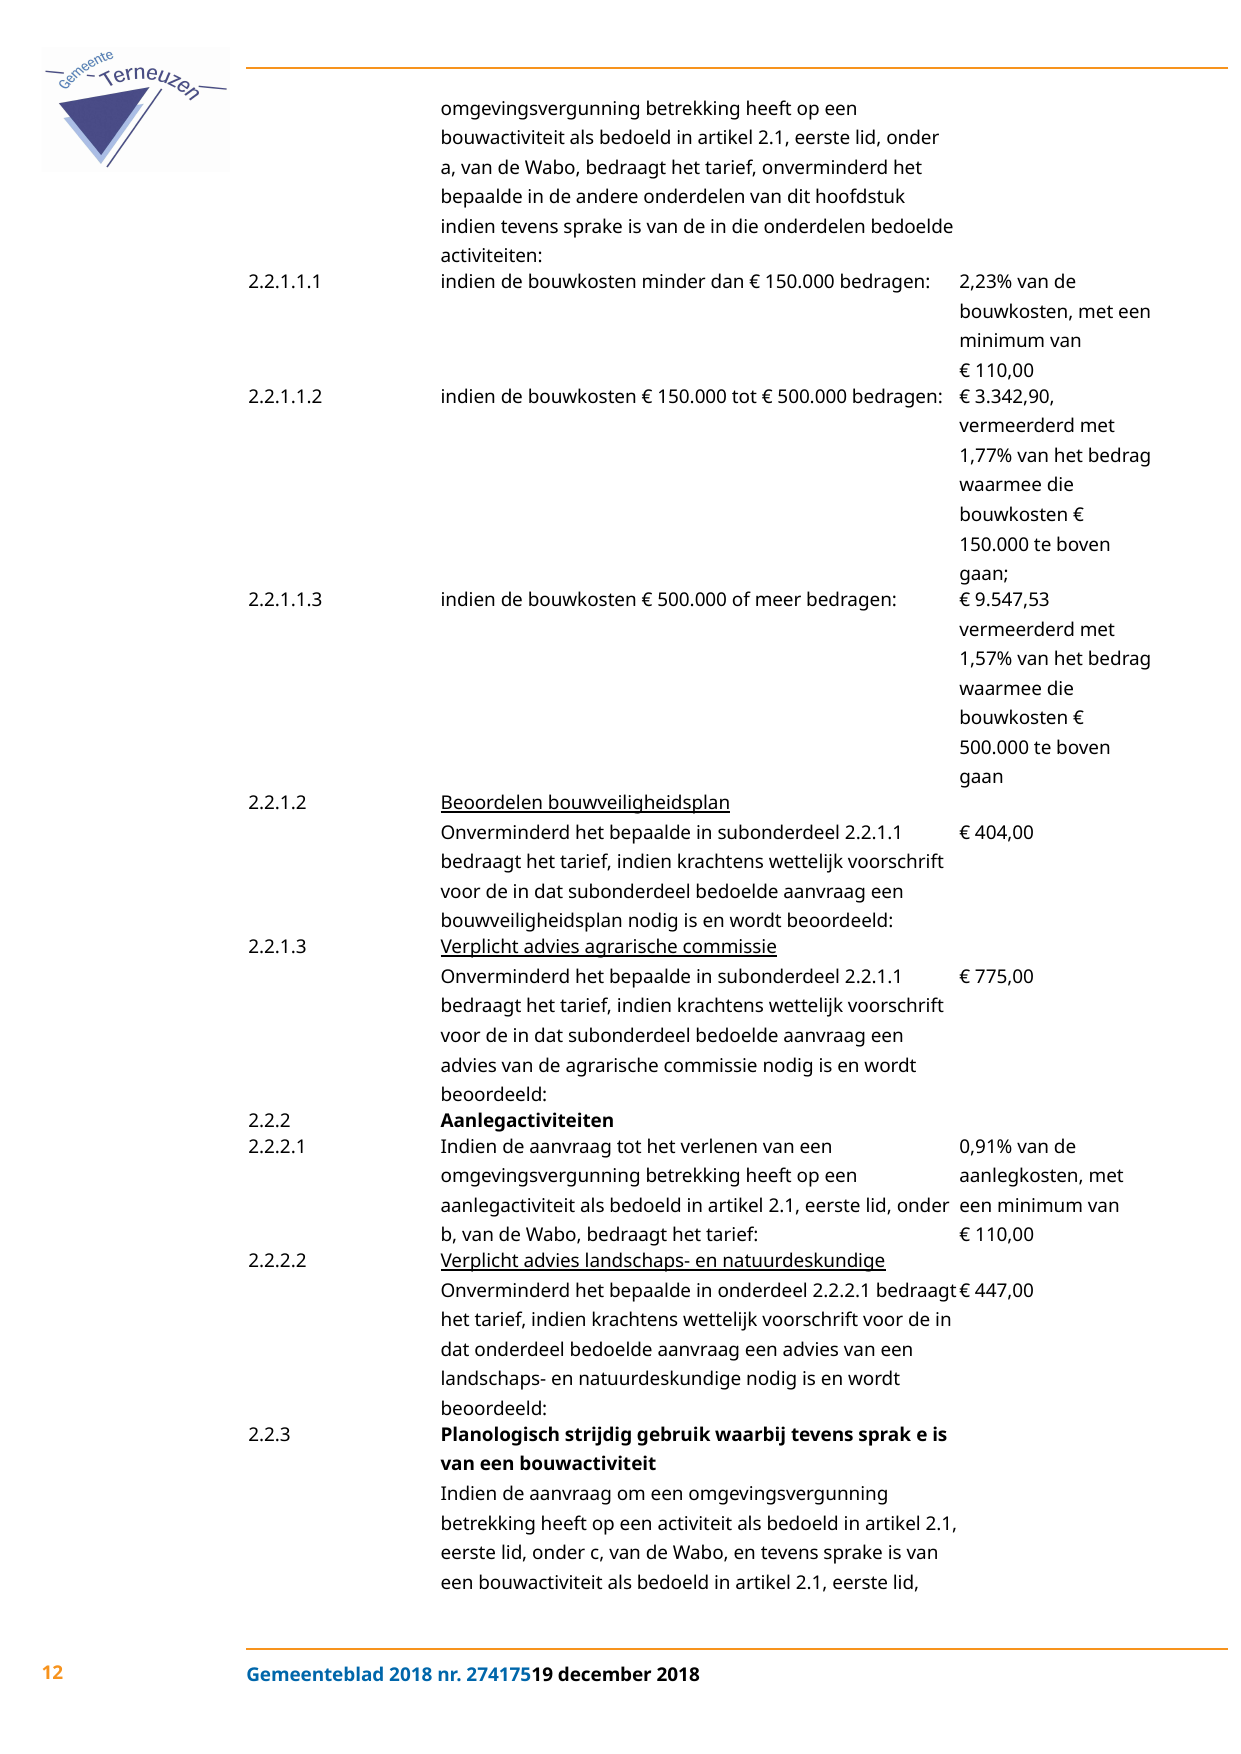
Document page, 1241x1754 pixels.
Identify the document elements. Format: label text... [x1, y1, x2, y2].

table_cell 2.2.1.1.1 [248, 269, 440, 383]
table_cell € 775,00 [959, 934, 1152, 1107]
table_cell indien de bouwkosten € 500.000 of meer bedragen: [440, 586, 959, 789]
table_cell Planologisch strijdig gebruik waarbij tevens sprak e is van een bouwactiviteit Indien de aanvraag om een omgevingsvergunning betrekking heeft op een activiteit als bedoeld in artikel 2.1, eerste lid, onder c, van de Wabo, en tevens sprake is van een bouwactiviteit als bedoeld in artikel 2.1, eerste lid, [440, 1421, 959, 1594]
table_cell Indien de aanvraag tot het verlenen van een omgevingsvergunning betrekking heeft op een aanlegactiviteit als bedoeld in artikel 2.1, eerste lid, onder b, van de Wabo, bedraagt het tarief: [440, 1133, 959, 1247]
table_cell 0,91% van de aanlegkosten, met een minimum van € 110,00 [959, 1133, 1152, 1247]
table_cell 2.2.2.2 [248, 1247, 440, 1421]
table_cell indien de bouwkosten minder dan € 150.000 bedragen: [440, 269, 959, 383]
table_cell 2.2.2.1 [248, 1133, 440, 1247]
table_cell 2,23% van de bouwkosten, met een minimum van € 110,00 [959, 269, 1152, 383]
table_cell [248, 95, 440, 268]
table_cell € 3.342,90, vermeerderd met 1,77% van het bedrag waarmee die bouwkosten € 150.000 te boven gaan; [959, 383, 1152, 586]
table_cell 2.2.3 [248, 1421, 440, 1594]
table_cell € 9.547,53 vermeerderd met 1,57% van het bedrag waarmee die bouwkosten € 500.000 te boven gaan [959, 586, 1152, 789]
table_cell indien de bouwkosten € 150.000 tot € 500.000 bedragen: [440, 383, 959, 586]
table_cell Verplicht advies landschaps- en natuurdeskundige Onverminderd het bepaalde in onderdeel 2.2.2.1 bedraagt het tarief, indien krachtens wettelijk voorschrift voor de in dat onderdeel bedoelde aanvraag een advies van een landschaps- en natuurdeskundige nodig is en wordt beoordeeld: [440, 1247, 959, 1421]
table_cell Beoordelen bouwveiligheidsplan Onverminderd het bepaalde in subonderdeel 2.2.1.1 bedraagt het tarief, indien krachtens wettelijk voorschrift voor de in dat subonderdeel bedoelde aanvraag een bouwveiligheidsplan nodig is en wordt beoordeeld: [440, 789, 959, 933]
table_cell € 447,00 [959, 1247, 1152, 1421]
table_cell 2.2.2 [248, 1107, 440, 1133]
table_cell 2.2.1.2 [248, 789, 440, 933]
table_cell [959, 1107, 1152, 1133]
table_cell [959, 95, 1152, 268]
table_cell omgevingsvergunning betrekking heeft op een bouwactiviteit als bedoeld in artikel 2.1, eerste lid, onder a, van de Wabo, bedraagt het tarief, onverminderd het bepaalde in de andere onderdelen van dit hoofdstuk indien tevens sprake is van de in die onderdelen bedoelde activiteiten: [440, 95, 959, 268]
table_cell 2.2.1.1.2 [248, 383, 440, 586]
table_cell Aanlegactiviteiten [440, 1107, 959, 1133]
table_cell Verplicht advies agrarische commissie Onverminderd het bepaalde in subonderdeel 2.2.1.1 bedraagt het tarief, indien krachtens wettelijk voorschrift voor de in dat subonderdeel bedoelde aanvraag een advies van de agrarische commissie nodig is en wordt beoordeeld: [440, 934, 959, 1107]
table_cell € 404,00 [959, 789, 1152, 933]
picture [41, 47, 231, 172]
table_cell [959, 1421, 1152, 1594]
table_cell 2.2.1.1.3 [248, 586, 440, 789]
table_cell 2.2.1.3 [248, 934, 440, 1107]
